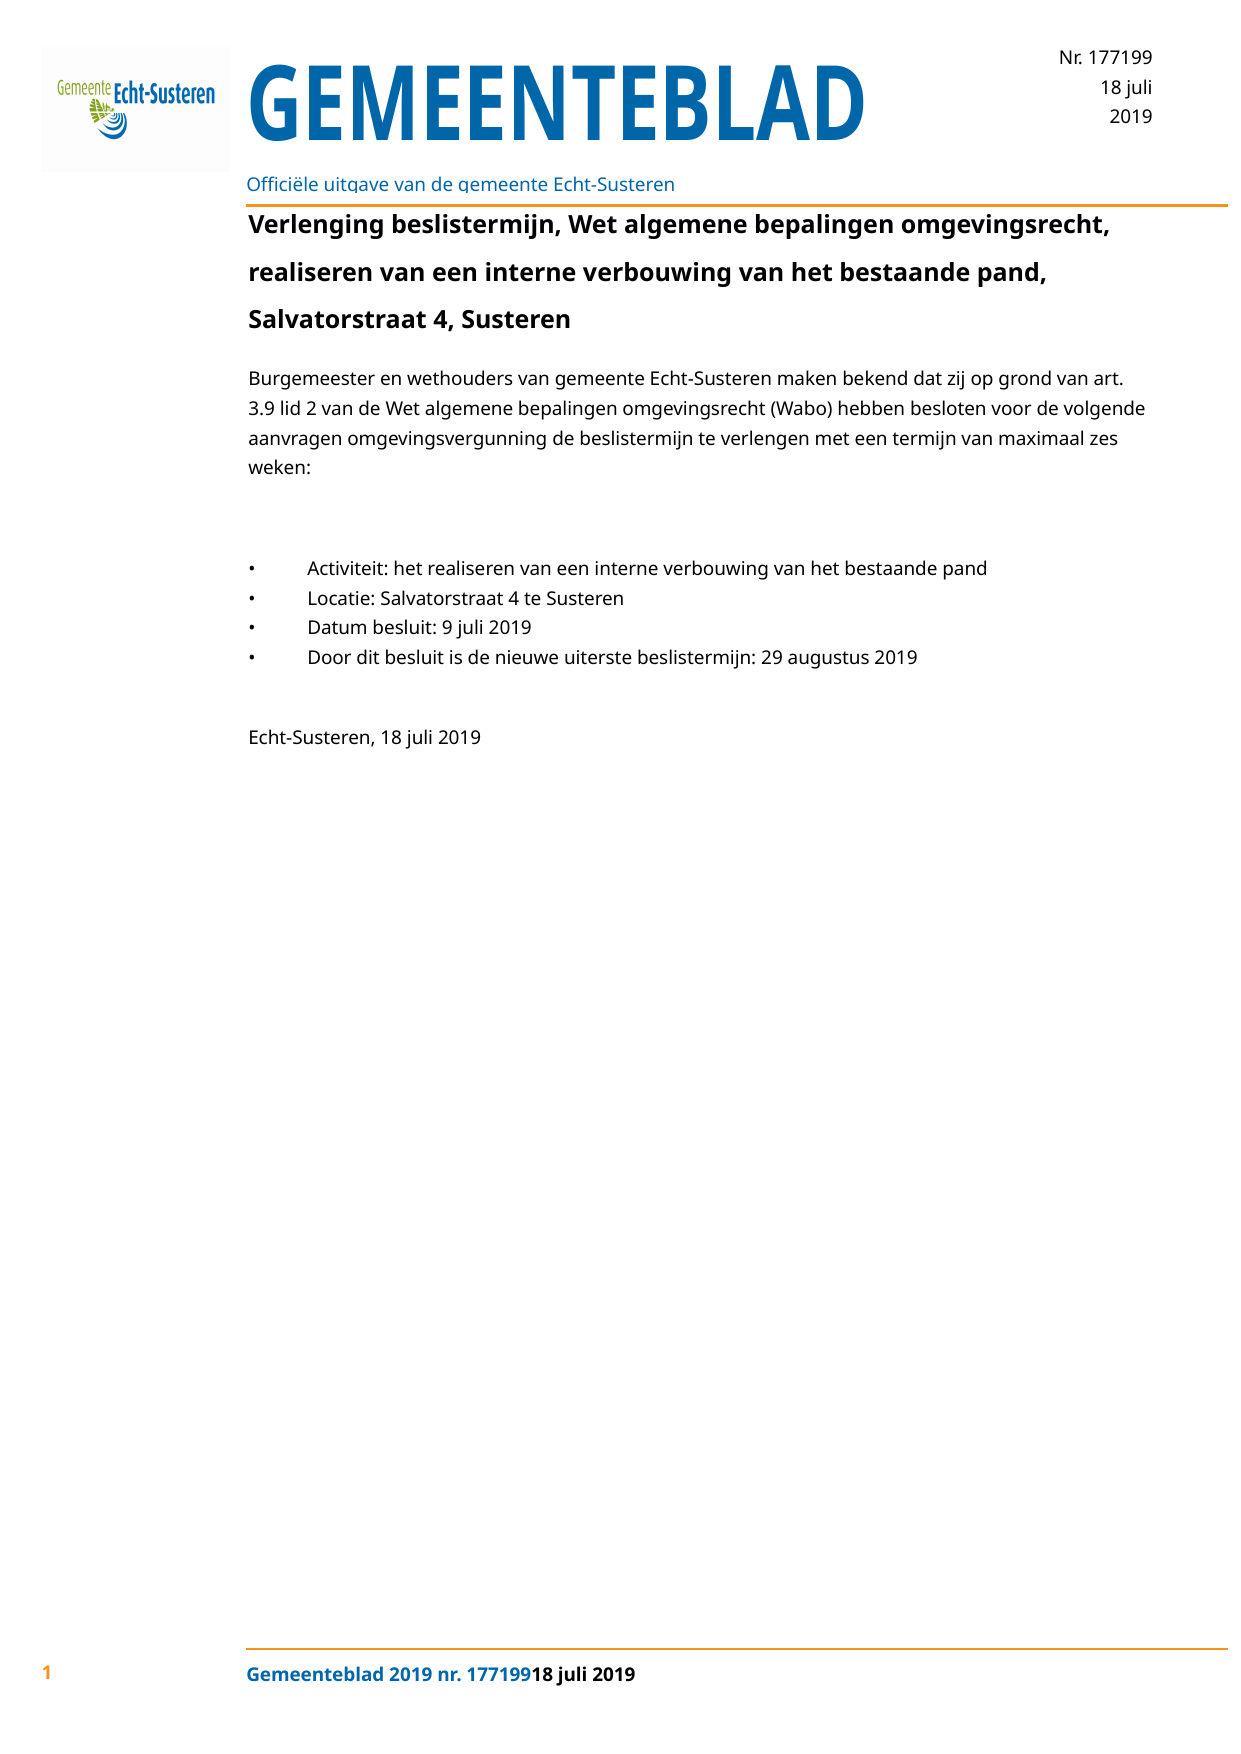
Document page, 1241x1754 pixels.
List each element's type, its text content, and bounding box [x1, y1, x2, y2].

list Datum besluit: 9 juli 2019 [248, 614, 1152, 640]
picture [41, 47, 231, 172]
list Activiteit: het realiseren van een interne verbouwing van het bestaande pand [248, 555, 1152, 581]
text Echt-Susteren, 18 juli 2019 [248, 724, 1152, 749]
list Locatie: Salvatorstraat 4 te Susteren [248, 585, 1152, 610]
text Verlenging beslistermijn, Wet algemene bepalingen omgevingsrecht, realiseren van een interne verbouwing van het bestaande pand, Salvatorstraat 4, Susteren [248, 207, 1152, 336]
list Door dit besluit is de nieuwe uiterste beslistermijn: 29 augustus 2019 [248, 644, 1152, 669]
text Burgemeester en wethouders van gemeente Echt-Susteren maken bekend dat zij op grond van art. 3.9 lid 2 van de Wet algemene bepalingen omgevingsrecht (Wabo) hebben besloten voor de volgende aanvragen omgevingsvergunning de beslistermijn te verlengen met een termijn van maximaal zes weken: [248, 366, 1152, 480]
